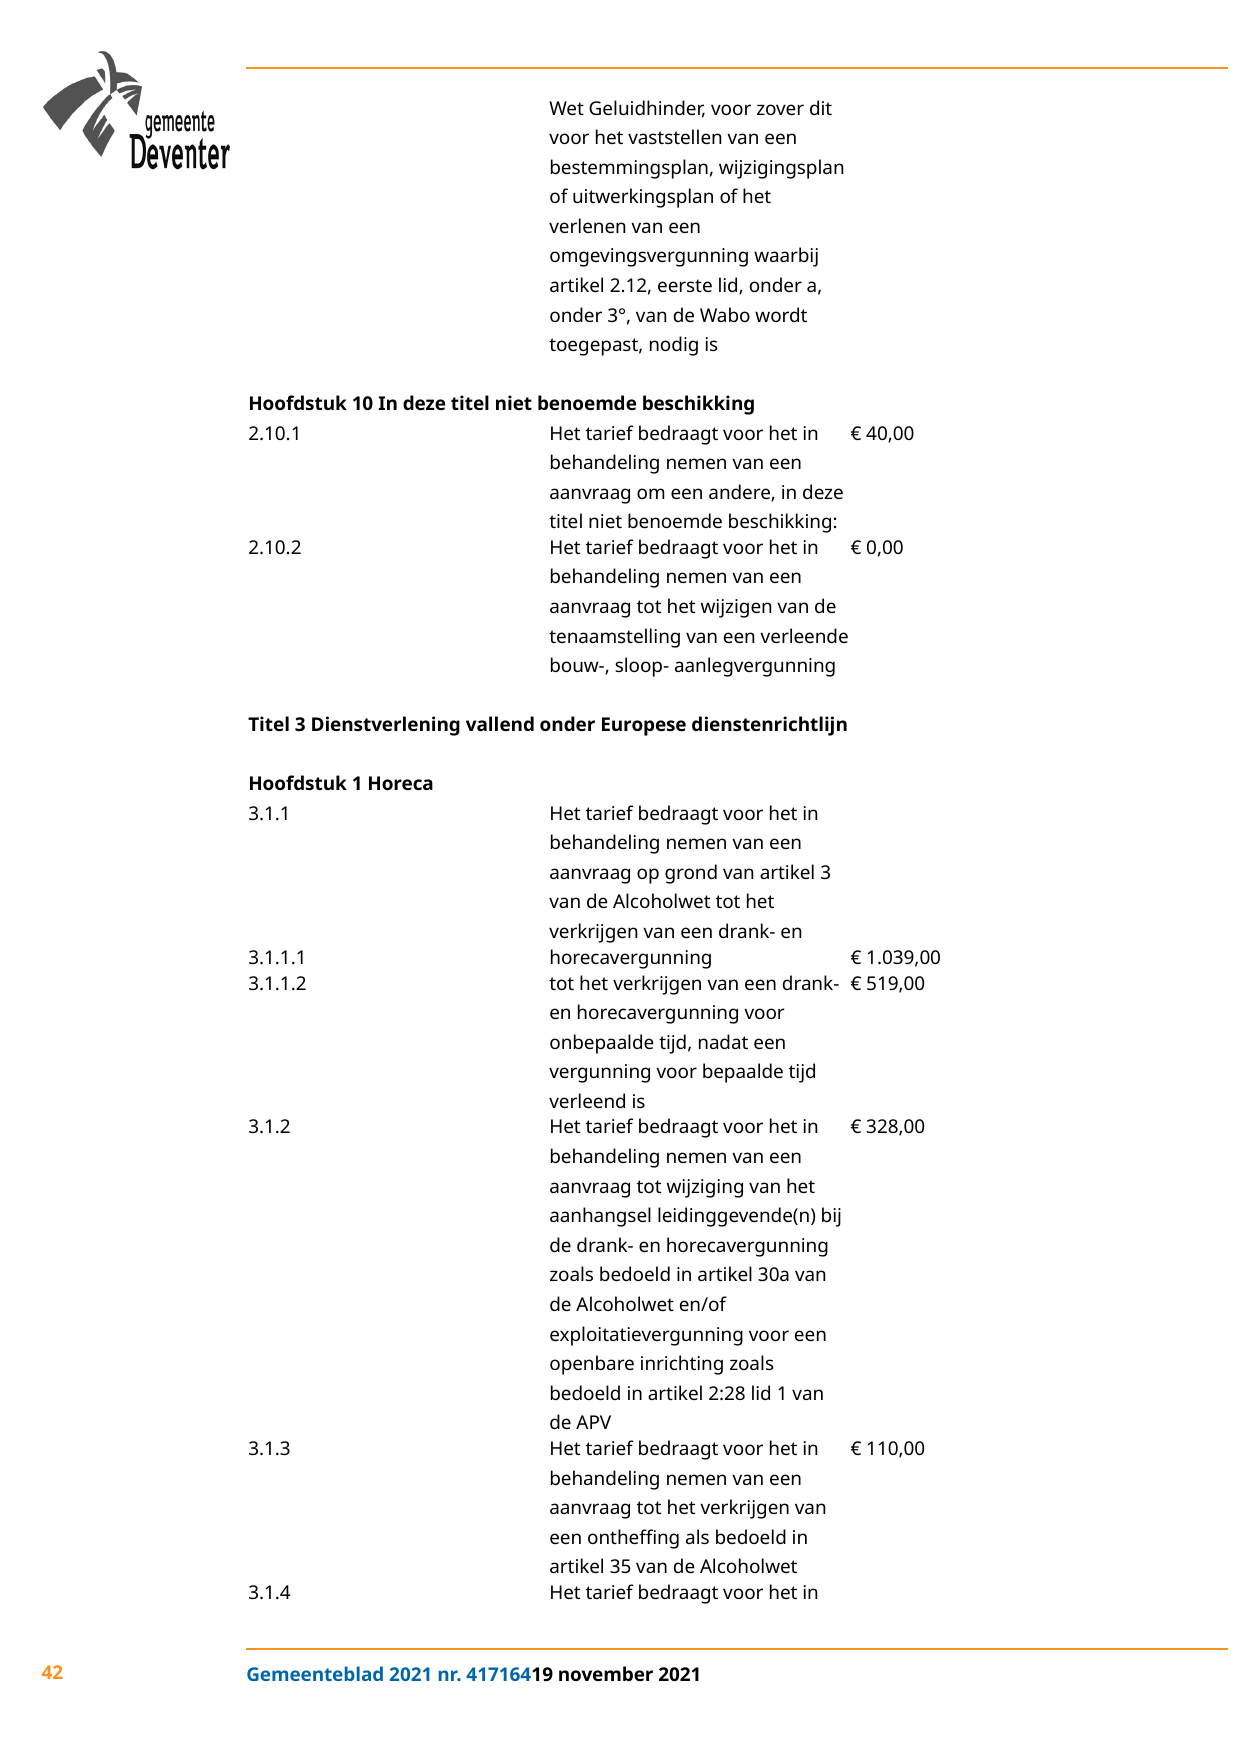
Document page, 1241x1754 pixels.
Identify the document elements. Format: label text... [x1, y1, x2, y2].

table_cell 3.1.1.2 [248, 970, 549, 1114]
table_cell € 328,00 [850, 1114, 1152, 1435]
table_header Wet Geluidhinder, voor zover dit voor het vaststellen van een bestemmingsplan, wijzigingsplan of uitwerkingsplan of het verlenen van een omgevingsvergunning waarbij artikel 2.12, eerste lid, onder a, onder 3°, van de Wabo wordt toegepast, nodig is [549, 95, 850, 357]
table_cell 3.1.1.1 [248, 944, 549, 970]
table_header Het tarief bedraagt voor het in behandeling nemen van een aanvraag om een andere, in deze titel niet benoemde beschikking: [549, 420, 850, 534]
table_header [248, 95, 549, 357]
table_cell € 0,00 [850, 534, 1152, 678]
table_header [850, 800, 1152, 944]
table_cell Het tarief bedraagt voor het in behandeling nemen van een aanvraag tot wijziging van het aanhangsel leidinggevende(n) bij de drank- en horecavergunning zoals bedoeld in artikel 30a van de Alcoholwet en/of exploitatievergunning voor een openbare inrichting zoals bedoeld in artikel 2:28 lid 1 van de APV [549, 1114, 850, 1435]
table_header € 40,00 [850, 420, 1152, 534]
table_header [850, 95, 1152, 357]
table_cell 3.1.3 [248, 1435, 549, 1579]
text Titel 3 Dienstverlening vallend onder Europese dienstenrichtlijn [248, 711, 1152, 737]
picture [41, 47, 231, 172]
table_cell € 110,00 [850, 1435, 1152, 1579]
text Hoofdstuk 10 In deze titel niet benoemde beschikking [248, 390, 1152, 416]
table_cell horecavergunning [549, 944, 850, 970]
table_cell Het tarief bedraagt voor het in [549, 1579, 850, 1605]
table_cell 2.10.2 [248, 534, 549, 678]
table_header 2.10.1 [248, 420, 549, 534]
table_cell Het tarief bedraagt voor het in behandeling nemen van een aanvraag tot het verkrijgen van een ontheffing als bedoeld in artikel 35 van de Alcoholwet [549, 1435, 850, 1579]
table_header 3.1.1 [248, 800, 549, 944]
table_header Het tarief bedraagt voor het in behandeling nemen van een aanvraag op grond van artikel 3 van de Alcoholwet tot het verkrijgen van een drank- en [549, 800, 850, 944]
table_cell 3.1.4 [248, 1579, 549, 1605]
table_cell 3.1.2 [248, 1114, 549, 1435]
text Hoofdstuk 1 Horeca [248, 770, 1152, 796]
table_cell Het tarief bedraagt voor het in behandeling nemen van een aanvraag tot het wijzigen van de tenaamstelling van een verleende bouw-, sloop- aanlegvergunning [549, 534, 850, 678]
table_cell € 519,00 [850, 970, 1152, 1114]
table_cell tot het verkrijgen van een drank- en horecavergunning voor onbepaalde tijd, nadat een vergunning voor bepaalde tijd verleend is [549, 970, 850, 1114]
table_cell € 1.039,00 [850, 944, 1152, 970]
table_cell [850, 1579, 1152, 1605]
